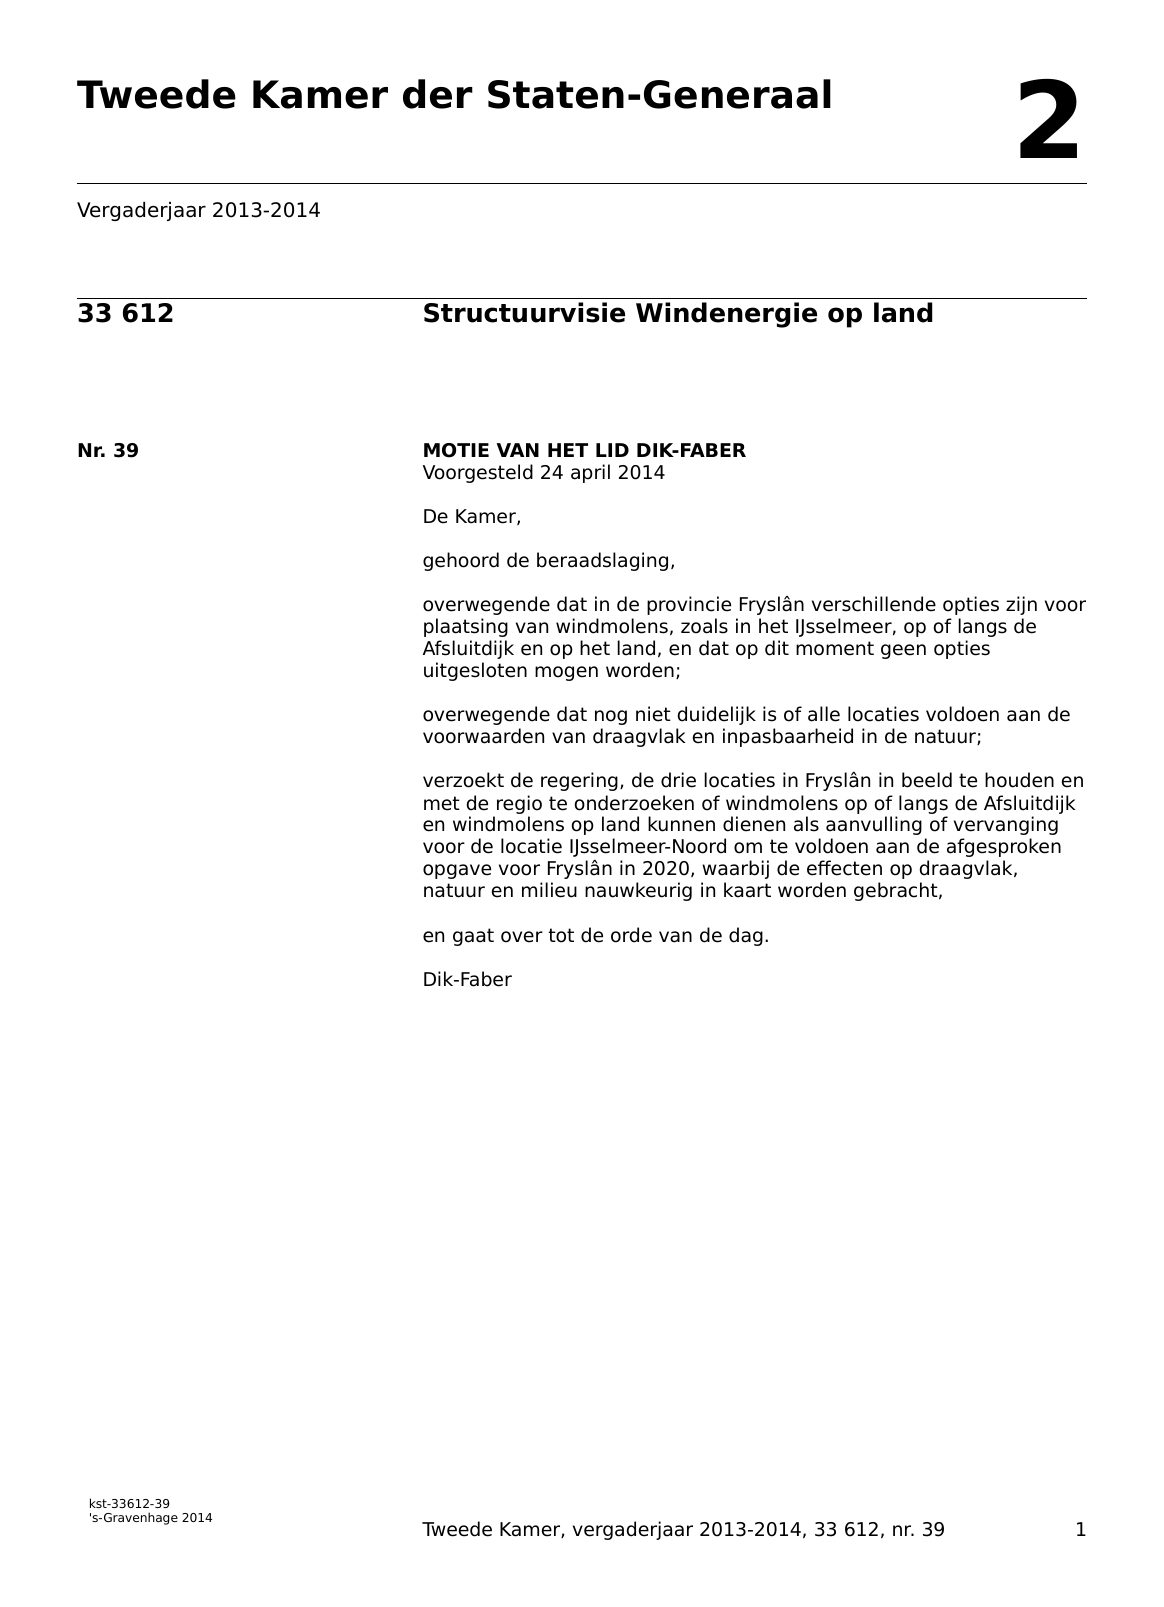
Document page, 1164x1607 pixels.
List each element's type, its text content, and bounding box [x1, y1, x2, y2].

subtitle Nr. 39 MOTIE VAN HET LID DIK-FABER [77, 440, 1087, 462]
text Voorgesteld 24 april 2014 [422, 462, 1087, 484]
text gehoord de beraadslaging, [422, 550, 1087, 572]
table_cell Vergaderjaar 2013-2014 [77, 184, 1087, 298]
table_header 2 [886, 59, 1087, 183]
table_header Tweede Kamer der Staten-Generaal [77, 59, 886, 183]
text verzoekt de regering, de drie locaties in Fryslân in beeld te houden en met de regio te onderzoeken of windmolens op of langs de Afsluitdijk en windmolens op land kunnen dienen als aanvulling of vervanging voor de locatie IJsselmeer-Noord om te voldoen aan de afgesproken opgave voor Fryslân in 2020, waarbij de effecten op draagvlak, natuur en milieu nauwkeurig in kaart worden gebracht, [422, 770, 1087, 902]
text 's-Gravenhage 2014 [88, 1511, 323, 1525]
text Dik-Faber [422, 969, 1087, 991]
text overwegende dat nog niet duidelijk is of alle locaties voldoen aan de voorwaarden van draagvlak en inpasbaarheid in de natuur; [422, 704, 1087, 748]
text en gaat over tot de orde van de dag. [422, 924, 1087, 946]
text De Kamer, [422, 506, 1087, 528]
subtitle 33 612 Structuurvisie Windenergie op land [77, 299, 1087, 329]
text kst-33612-39 [88, 1497, 323, 1511]
text overwegende dat in de provincie Fryslân verschillende opties zijn voor plaatsing van windmolens, zoals in het IJsselmeer, op of langs de Afsluitdijk en op het land, en dat op dit moment geen opties uitgesloten mogen worden; [422, 594, 1087, 682]
